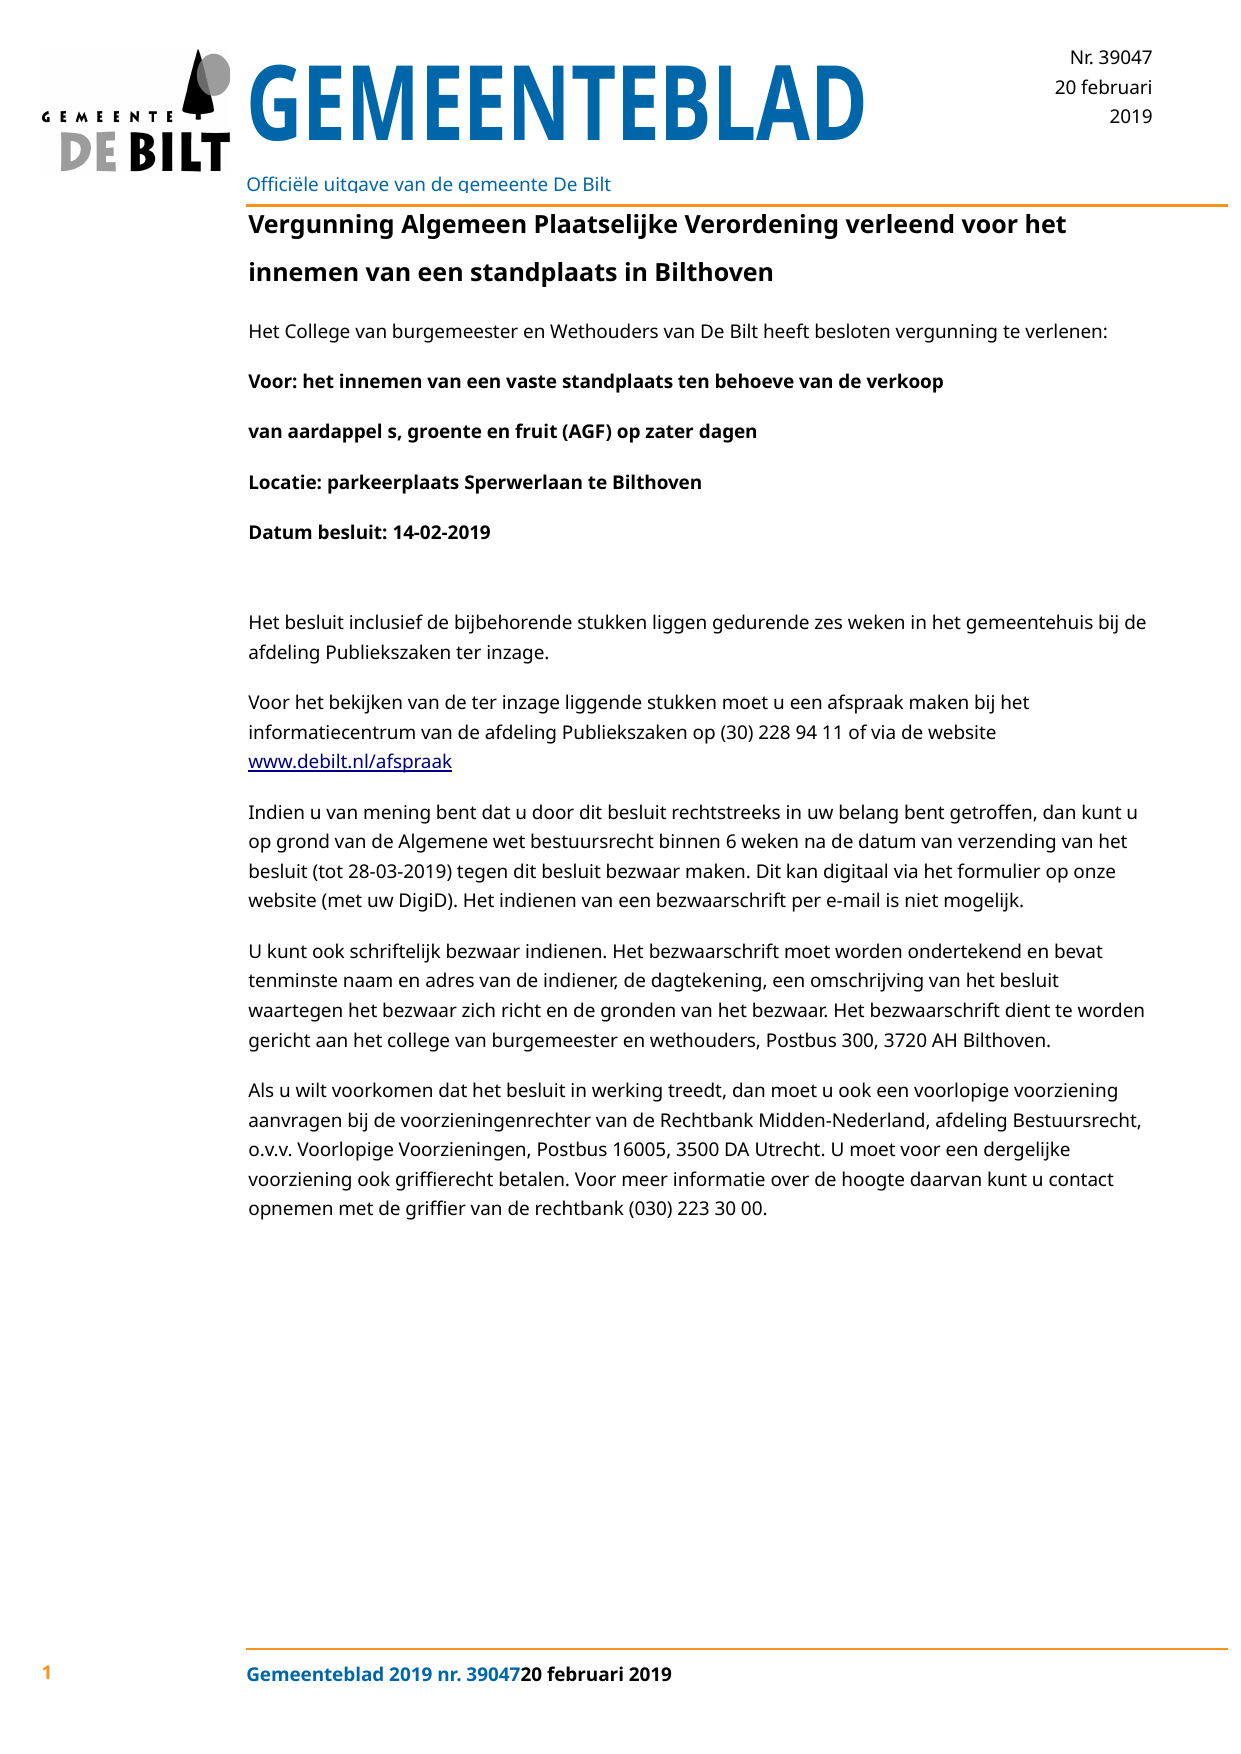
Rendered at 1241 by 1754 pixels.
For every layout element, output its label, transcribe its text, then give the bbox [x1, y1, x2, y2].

text Indien u van mening bent dat u door dit besluit rechtstreeks in uw belang bent getroffen, dan kunt u op grond van de Algemene wet bestuursrecht binnen 6 weken na de datum van verzending van het besluit (tot 28-03-2019) tegen dit besluit bezwaar maken. Dit kan digitaal via het formulier op onze website (met uw DigiD). Het indienen van een bezwaarschrift per e-mail is niet mogelijk. [248, 799, 1152, 913]
text Het besluit inclusief de bijbehorende stukken liggen gedurende zes weken in het gemeentehuis bij de afdeling Publiekszaken ter inzage. [248, 609, 1152, 664]
text Datum besluit: 14-02-2019 [248, 519, 1152, 545]
text U kunt ook schriftelijk bezwaar indienen. Het bezwaarschrift moet worden ondertekend en bevat tenminste naam en adres van de indiener, de dagtekening, een omschrijving van het besluit waartegen het bezwaar zich richt en de gronden van het bezwaar. Het bezwaarschrift dient te worden gericht aan het college van burgemeester en wethouders, Postbus 300, 3720 AH Bilthoven. [248, 938, 1152, 1052]
text Als u wilt voorkomen dat het besluit in werking treedt, dan moet u ook een voorlopige voorziening aanvragen bij de voorzieningenrechter van de Rechtbank Midden-Nederland, afdeling Bestuursrecht, o.v.v. Voorlopige Voorzieningen, Postbus 16005, 3500 DA Utrecht. U moet voor een dergelijke voorziening ook griffierecht betalen. Voor meer informatie over de hoogte daarvan kunt u contact opnemen met de griffier van de rechtbank (030) 223 30 00. [248, 1077, 1152, 1221]
text Het College van burgemeester en Wethouders van De Bilt heeft besloten vergunning te verlenen: [248, 318, 1152, 344]
text Voor: het innemen van een vaste standplaats ten behoeve van de verkoop [248, 368, 1152, 394]
text Vergunning Algemeen Plaatselijke Verordening verleend voor het innemen van een standplaats in Bilthoven [248, 207, 1152, 288]
picture [41, 47, 231, 172]
text Voor het bekijken van de ter inzage liggende stukken moet u een afspraak maken bij het informatiecentrum van de afdeling Publiekszaken op (30) 228 94 11 of via de website www.debilt.nl/afspraak [248, 689, 1152, 774]
text Locatie: parkeerplaats Sperwerlaan te Bilthoven [248, 469, 1152, 495]
text van aardappel s, groente en fruit (AGF) op zater dagen [248, 419, 1152, 444]
